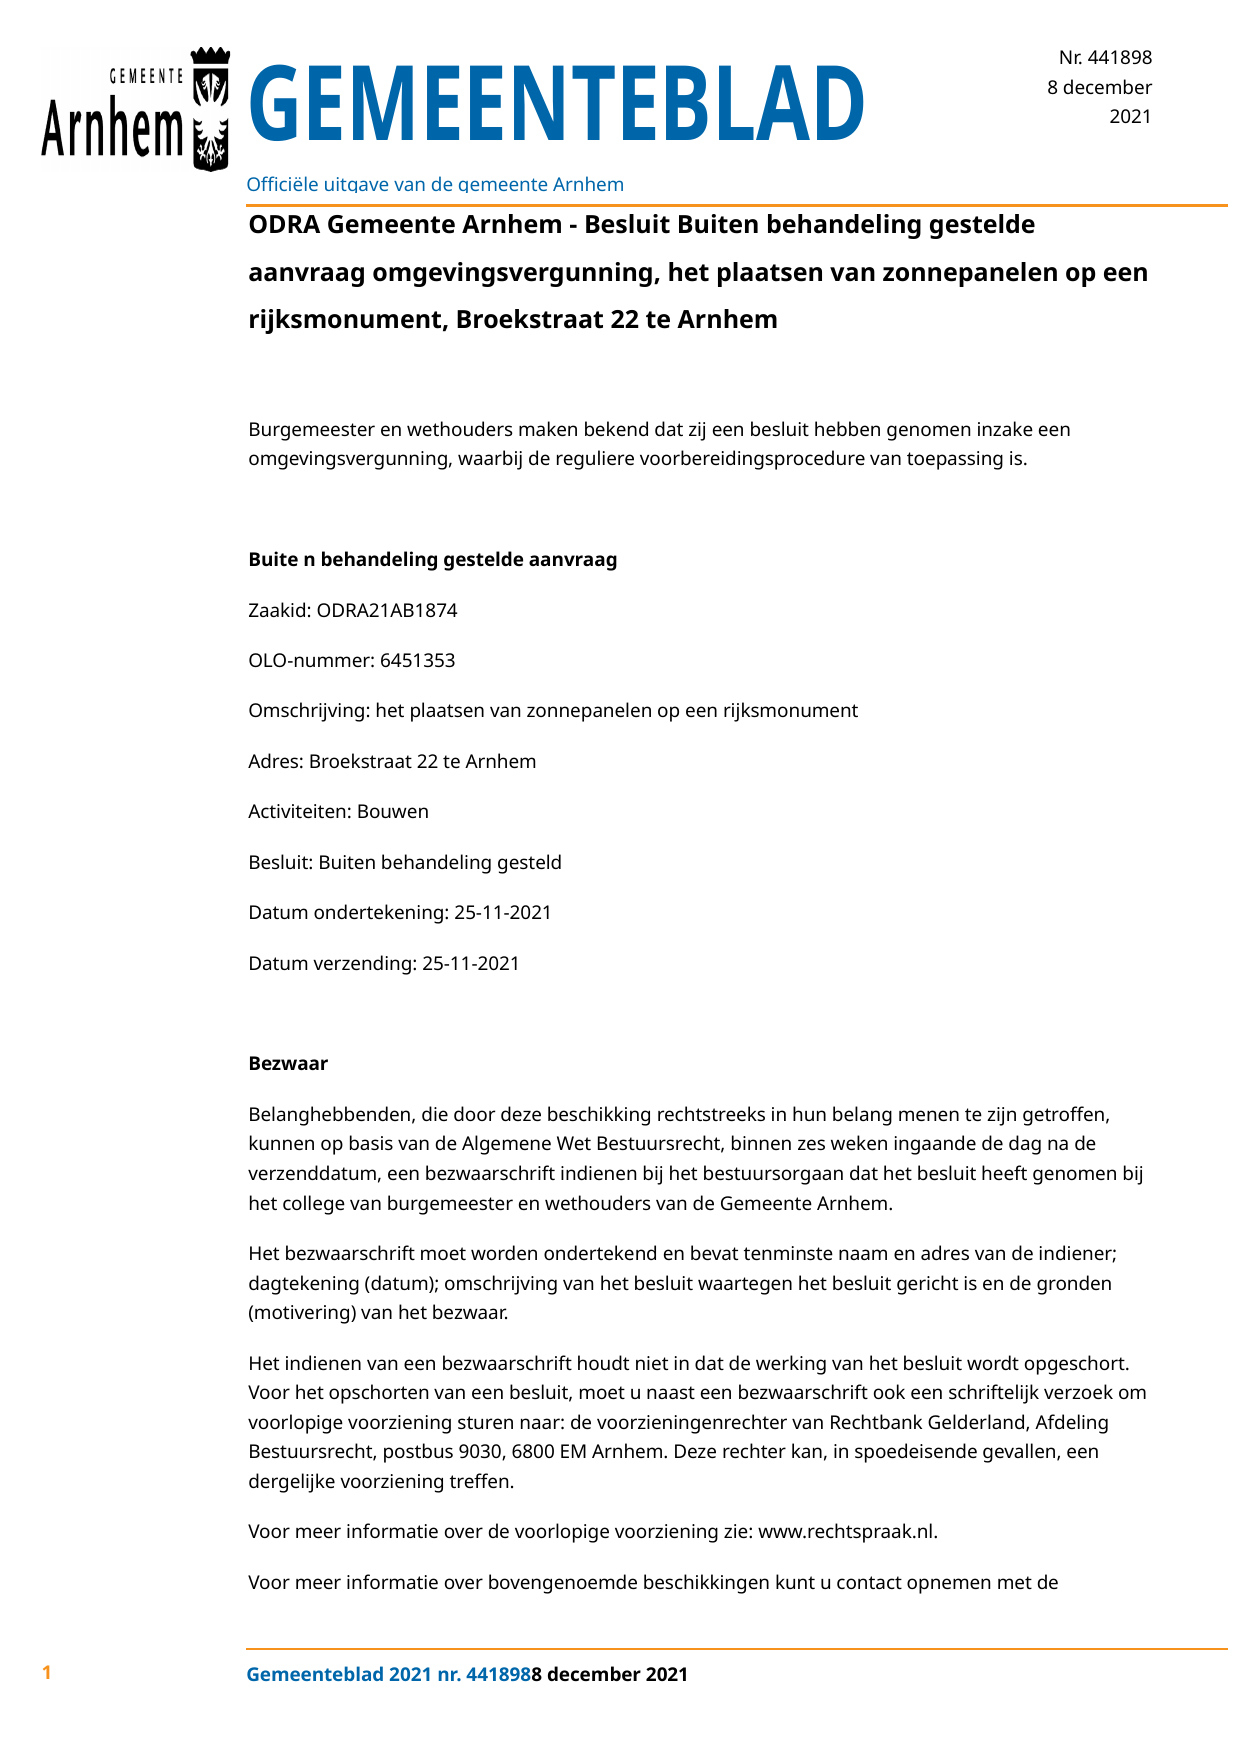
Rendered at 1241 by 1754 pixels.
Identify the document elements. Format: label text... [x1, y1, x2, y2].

text ODRA Gemeente Arnhem - Besluit Buiten behandeling gestelde aanvraag omgevingsvergunning, het plaatsen van zonnepanelen op een rijksmonument, Broekstraat 22 te Arnhem [248, 207, 1152, 336]
text Voor meer informatie over bovengenoemde beschikkingen kunt u contact opnemen met de [248, 1569, 1152, 1594]
text Adres: Broekstraat 22 te Arnhem [248, 748, 1152, 774]
text Datum verzending: 25-11-2021 [248, 950, 1152, 975]
text Bezwaar [248, 1051, 1152, 1076]
text Activiteiten: Bouwen [248, 798, 1152, 824]
text Datum ondertekening: 25-11-2021 [248, 899, 1152, 925]
text Burgemeester en wethouders maken bekend dat zij een besluit hebben genomen inzake een omgevingsvergunning, waarbij de reguliere voorbereidingsprocedure van toepassing is. [248, 416, 1152, 471]
text Besluit: Buiten behandeling gesteld [248, 849, 1152, 874]
picture [41, 47, 231, 172]
text Voor meer informatie over de voorlopige voorziening zie: www.rechtspraak.nl. [248, 1518, 1152, 1544]
text Omschrijving: het plaatsen van zonnepanelen op een rijksmonument [248, 698, 1152, 723]
text Belanghebbenden, die door deze beschikking rechtstreeks in hun belang menen te zijn getroffen, kunnen op basis van de Algemene Wet Bestuursrecht, binnen zes weken ingaande de dag na de verzenddatum, een bezwaarschrift indienen bij het bestuursorgaan dat het besluit heeft genomen bij het college van burgemeester en wethouders van de Gemeente Arnhem. [248, 1101, 1152, 1215]
text Zaakid: ODRA21AB1874 [248, 597, 1152, 622]
text Het bezwaarschrift moet worden ondertekend en bevat tenminste naam en adres van de indiener; dagtekening (datum); omschrijving van het besluit waartegen het besluit gericht is en de gronden (motivering) van het bezwaar. [248, 1240, 1152, 1325]
text OLO-nummer: 6451353 [248, 647, 1152, 673]
text Het indienen van een bezwaarschrift houdt niet in dat de werking van het besluit wordt opgeschort. Voor het opschorten van een besluit, moet u naast een bezwaarschrift ook een schriftelijk verzoek om voorlopige voorziening sturen naar: de voorzieningenrechter van Rechtbank Gelderland, Afdeling Bestuursrecht, postbus 9030, 6800 EM Arnhem. Deze rechter kan, in spoedeisende gevallen, een dergelijke voorziening treffen. [248, 1350, 1152, 1494]
text Buite n behandeling gestelde aanvraag [248, 546, 1152, 572]
